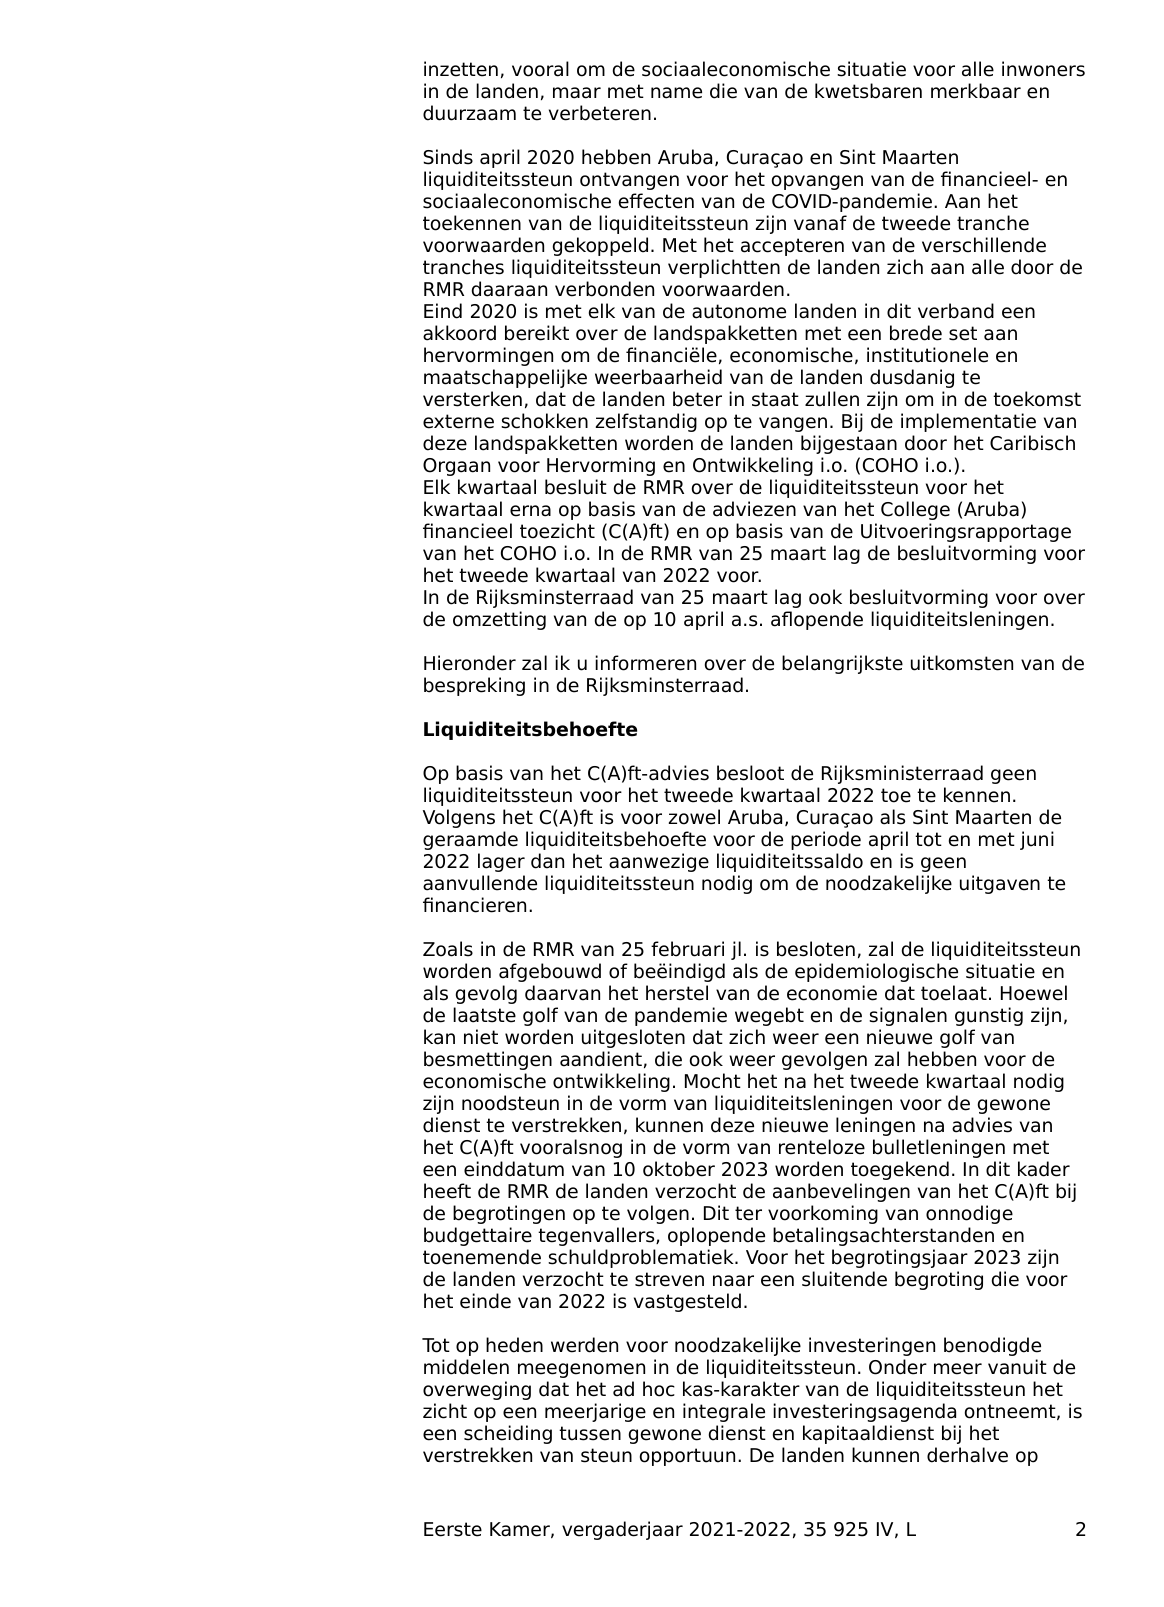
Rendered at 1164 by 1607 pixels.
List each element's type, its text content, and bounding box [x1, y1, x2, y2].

text In de Rijksminsterraad van 25 maart lag ook besluitvorming voor over de omzetting van de op 10 april a.s. aflopende liquiditeitsleningen. [422, 587, 1087, 631]
text Op basis van het C(A)ft-advies besloot de Rijksministerraad geen liquiditeitssteun voor het tweede kwartaal 2022 toe te kennen. Volgens het C(A)ft is voor zowel Aruba, Curaçao als Sint Maarten de geraamde liquiditeitsbehoefte voor de periode april tot en met juni 2022 lager dan het aanwezige liquiditeitssaldo en is geen aanvullende liquiditeitssteun nodig om de noodzakelijke uitgaven te financieren. [422, 763, 1087, 917]
text Tot op heden werden voor noodzakelijke investeringen benodigde middelen meegenomen in de liquiditeitssteun. Onder meer vanuit de overweging dat het ad hoc kas-karakter van de liquiditeitssteun het zicht op een meerjarige en integrale investeringsagenda ontneemt, is een scheiding tussen gewone dienst en kapitaaldienst bij het verstrekken van steun opportuun. De landen kunnen derhalve op [422, 1335, 1087, 1467]
text Hieronder zal ik u informeren over de belangrijkste uitkomsten van de bespreking in de Rijksminsterraad. [422, 653, 1087, 697]
text Eind 2020 is met elk van de autonome landen in dit verband een akkoord bereikt over de landspakketten met een brede set aan hervormingen om de financiële, economische, institutionele en maatschappelijke weerbaarheid van de landen dusdanig te versterken, dat de landen beter in staat zullen zijn om in de toekomst externe schokken zelfstandig op te vangen. Bij de implementatie van deze landspakketten worden de landen bijgestaan door het Caribisch Orgaan voor Hervorming en Ontwikkeling i.o. (COHO i.o.). [422, 301, 1087, 477]
text Sinds april 2020 hebben Aruba, Curaçao en Sint Maarten liquiditeitssteun ontvangen voor het opvangen van de financieel- en sociaaleconomische effecten van de COVID-pandemie. Aan het toekennen van de liquiditeitssteun zijn vanaf de tweede tranche voorwaarden gekoppeld. Met het accepteren van de verschillende tranches liquiditeitssteun verplichtten de landen zich aan alle door de RMR daaraan verbonden voorwaarden. [422, 147, 1087, 301]
text Zoals in de RMR van 25 februari jl. is besloten, zal de liquiditeitssteun worden afgebouwd of beëindigd als de epidemiologische situatie en als gevolg daarvan het herstel van de economie dat toelaat. Hoewel de laatste golf van de pandemie wegebt en de signalen gunstig zijn, kan niet worden uitgesloten dat zich weer een nieuwe golf van besmettingen aandient, die ook weer gevolgen zal hebben voor de economische ontwikkeling. Mocht het na het tweede kwartaal nodig zijn noodsteun in de vorm van liquiditeitsleningen voor de gewone dienst te verstrekken, kunnen deze nieuwe leningen na advies van het C(A)ft vooralsnog in de vorm van renteloze bulletleningen met een einddatum van 10 oktober 2023 worden toegekend. In dit kader heeft de RMR de landen verzocht de aanbevelingen van het C(A)ft bij de begrotingen op te volgen. Dit ter voorkoming van onnodige budgettaire tegenvallers, oplopende betalingsachterstanden en toenemende schuldproblematiek. Voor het begrotingsjaar 2023 zijn de landen verzocht te streven naar een sluitende begroting die voor het einde van 2022 is vastgesteld. [422, 939, 1087, 1313]
subtitle Liquiditeitsbehoefte [422, 719, 1087, 741]
text Elk kwartaal besluit de RMR over de liquiditeitssteun voor het kwartaal erna op basis van de adviezen van het College (Aruba) financieel toezicht (C(A)ft) en op basis van de Uitvoeringsrapportage van het COHO i.o. In de RMR van 25 maart lag de besluitvorming voor het tweede kwartaal van 2022 voor. [422, 477, 1087, 587]
text inzetten, vooral om de sociaaleconomische situatie voor alle inwoners in de landen, maar met name die van de kwetsbaren merkbaar en duurzaam te verbeteren. [422, 59, 1087, 125]
